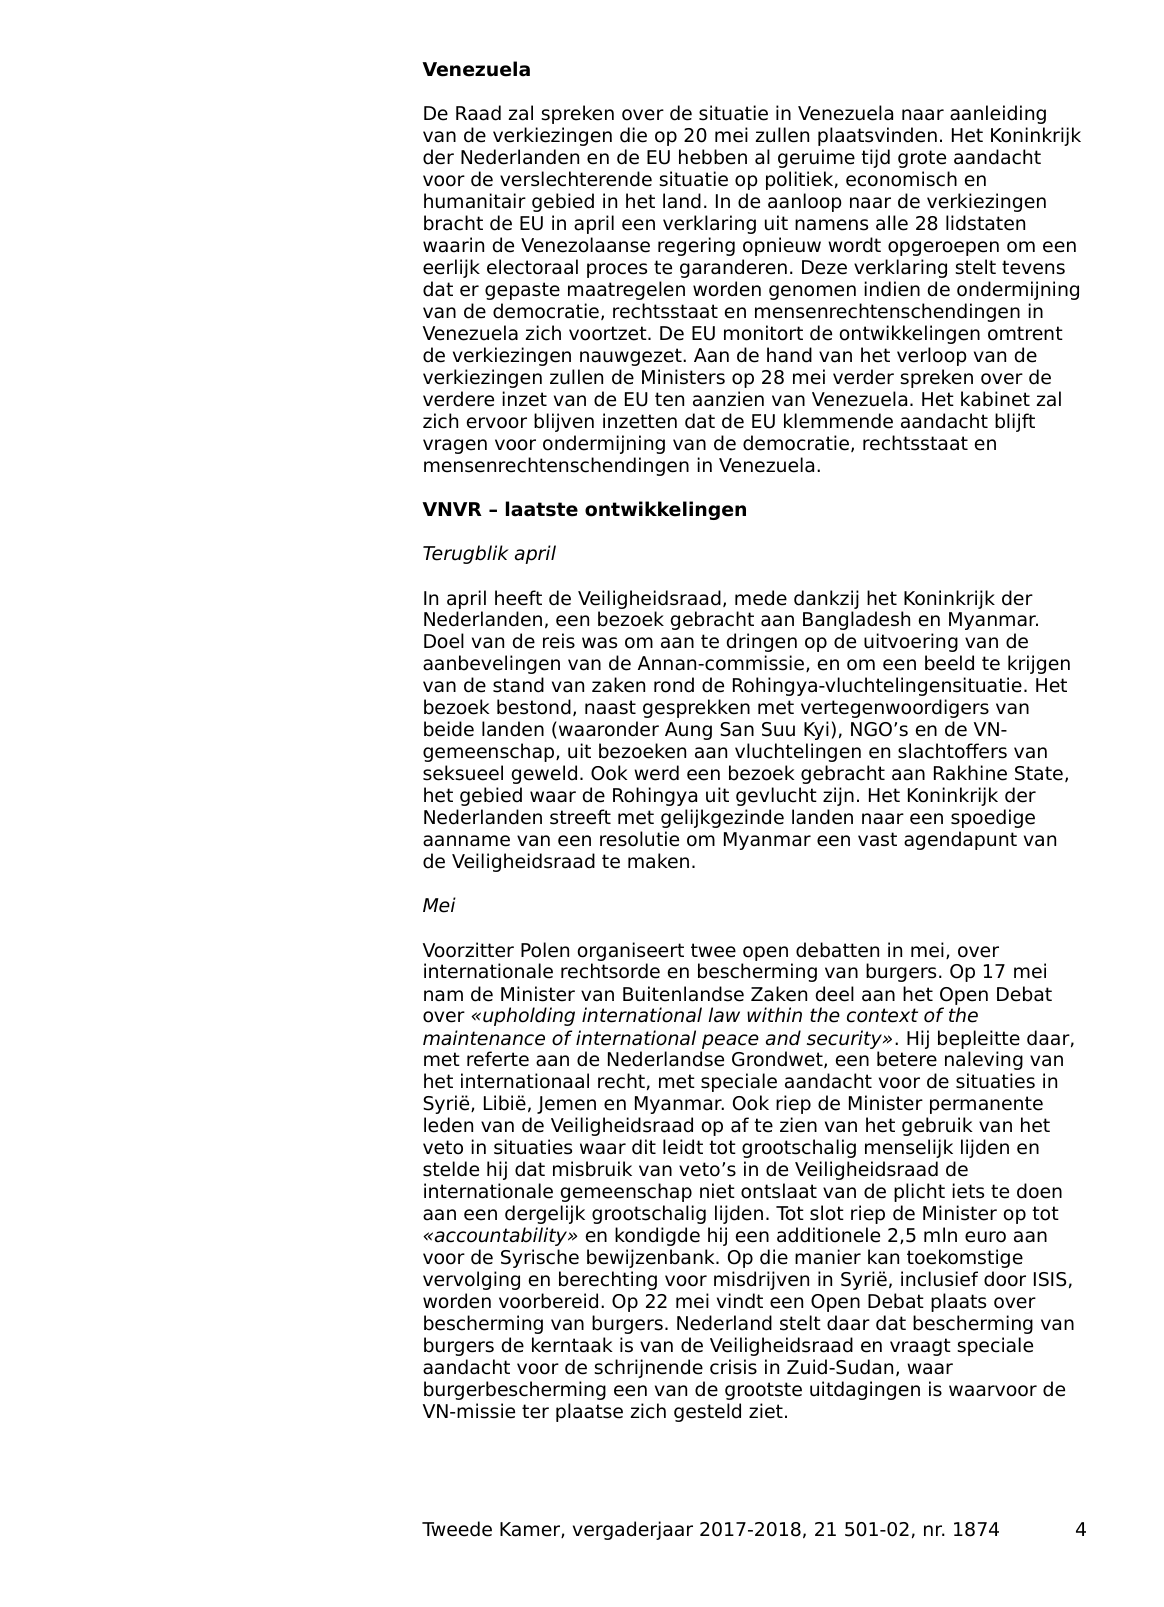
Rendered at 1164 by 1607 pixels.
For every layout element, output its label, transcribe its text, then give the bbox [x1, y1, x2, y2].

subtitle VNVR – laatste ontwikkelingen [422, 499, 1087, 521]
subtitle Venezuela [422, 59, 1087, 81]
subtitle Terugblik april [422, 543, 1087, 565]
text De Raad zal spreken over de situatie in Venezuela naar aanleiding van de verkiezingen die op 20 mei zullen plaatsvinden. Het Koninkrijk der Nederlanden en de EU hebben al geruime tijd grote aandacht voor de verslechterende situatie op politiek, economisch en humanitair gebied in het land. In de aanloop naar de verkiezingen bracht de EU in april een verklaring uit namens alle 28 lidstaten waarin de Venezolaanse regering opnieuw wordt opgeroepen om een eerlijk electoraal proces te garanderen. Deze verklaring stelt tevens dat er gepaste maatregelen worden genomen indien de ondermijning van de democratie, rechtsstaat en mensenrechtenschendingen in Venezuela zich voortzet. De EU monitort de ontwikkelingen omtrent de verkiezingen nauwgezet. Aan de hand van het verloop van de verkiezingen zullen de Ministers op 28 mei verder spreken over de verdere inzet van de EU ten aanzien van Venezuela. Het kabinet zal zich ervoor blijven inzetten dat de EU klemmende aandacht blijft vragen voor ondermijning van de democratie, rechtsstaat en mensenrechtenschendingen in Venezuela. [422, 103, 1087, 477]
text Voorzitter Polen organiseert twee open debatten in mei, over internationale rechtsorde en bescherming van burgers. Op 17 mei nam de Minister van Buitenlandse Zaken deel aan het Open Debat over «upholding international law within the context of the maintenance of international peace and security». Hij bepleitte daar, met referte aan de Nederlandse Grondwet, een betere naleving van het internationaal recht, met speciale aandacht voor de situaties in Syrië, Libië, Jemen en Myanmar. Ook riep de Minister permanente leden van de Veiligheidsraad op af te zien van het gebruik van het veto in situaties waar dit leidt tot grootschalig menselijk lijden en stelde hij dat misbruik van veto’s in de Veiligheidsraad de internationale gemeenschap niet ontslaat van de plicht iets te doen aan een dergelijk grootschalig lijden. Tot slot riep de Minister op tot «accountability» en kondigde hij een additionele 2,5 mln euro aan voor de Syrische bewijzenbank. Op die manier kan toekomstige vervolging en berechting voor misdrijven in Syrië, inclusief door ISIS, worden voorbereid. Op 22 mei vindt een Open Debat plaats over bescherming van burgers. Nederland stelt daar dat bescherming van burgers de kerntaak is van de Veiligheidsraad en vraagt speciale aandacht voor de schrijnende crisis in Zuid-Sudan, waar burgerbescherming een van de grootste uitdagingen is waarvoor de VN-missie ter plaatse zich gesteld ziet. [422, 939, 1087, 1423]
text In april heeft de Veiligheidsraad, mede dankzij het Koninkrijk der Nederlanden, een bezoek gebracht aan Bangladesh en Myanmar. Doel van de reis was om aan te dringen op de uitvoering van de aanbevelingen van de Annan-commissie, en om een beeld te krijgen van de stand van zaken rond de Rohingya-vluchtelingensituatie. Het bezoek bestond, naast gesprekken met vertegenwoordigers van beide landen (waaronder Aung San Suu Kyi), NGO’s en de VN-gemeenschap, uit bezoeken aan vluchtelingen en slachtoffers van seksueel geweld. Ook werd een bezoek gebracht aan Rakhine State, het gebied waar de Rohingya uit gevlucht zijn. Het Koninkrijk der Nederlanden streeft met gelijkgezinde landen naar een spoedige aanname van een resolutie om Myanmar een vast agendapunt van de Veiligheidsraad te maken. [422, 587, 1087, 873]
subtitle Mei [422, 895, 1087, 917]
